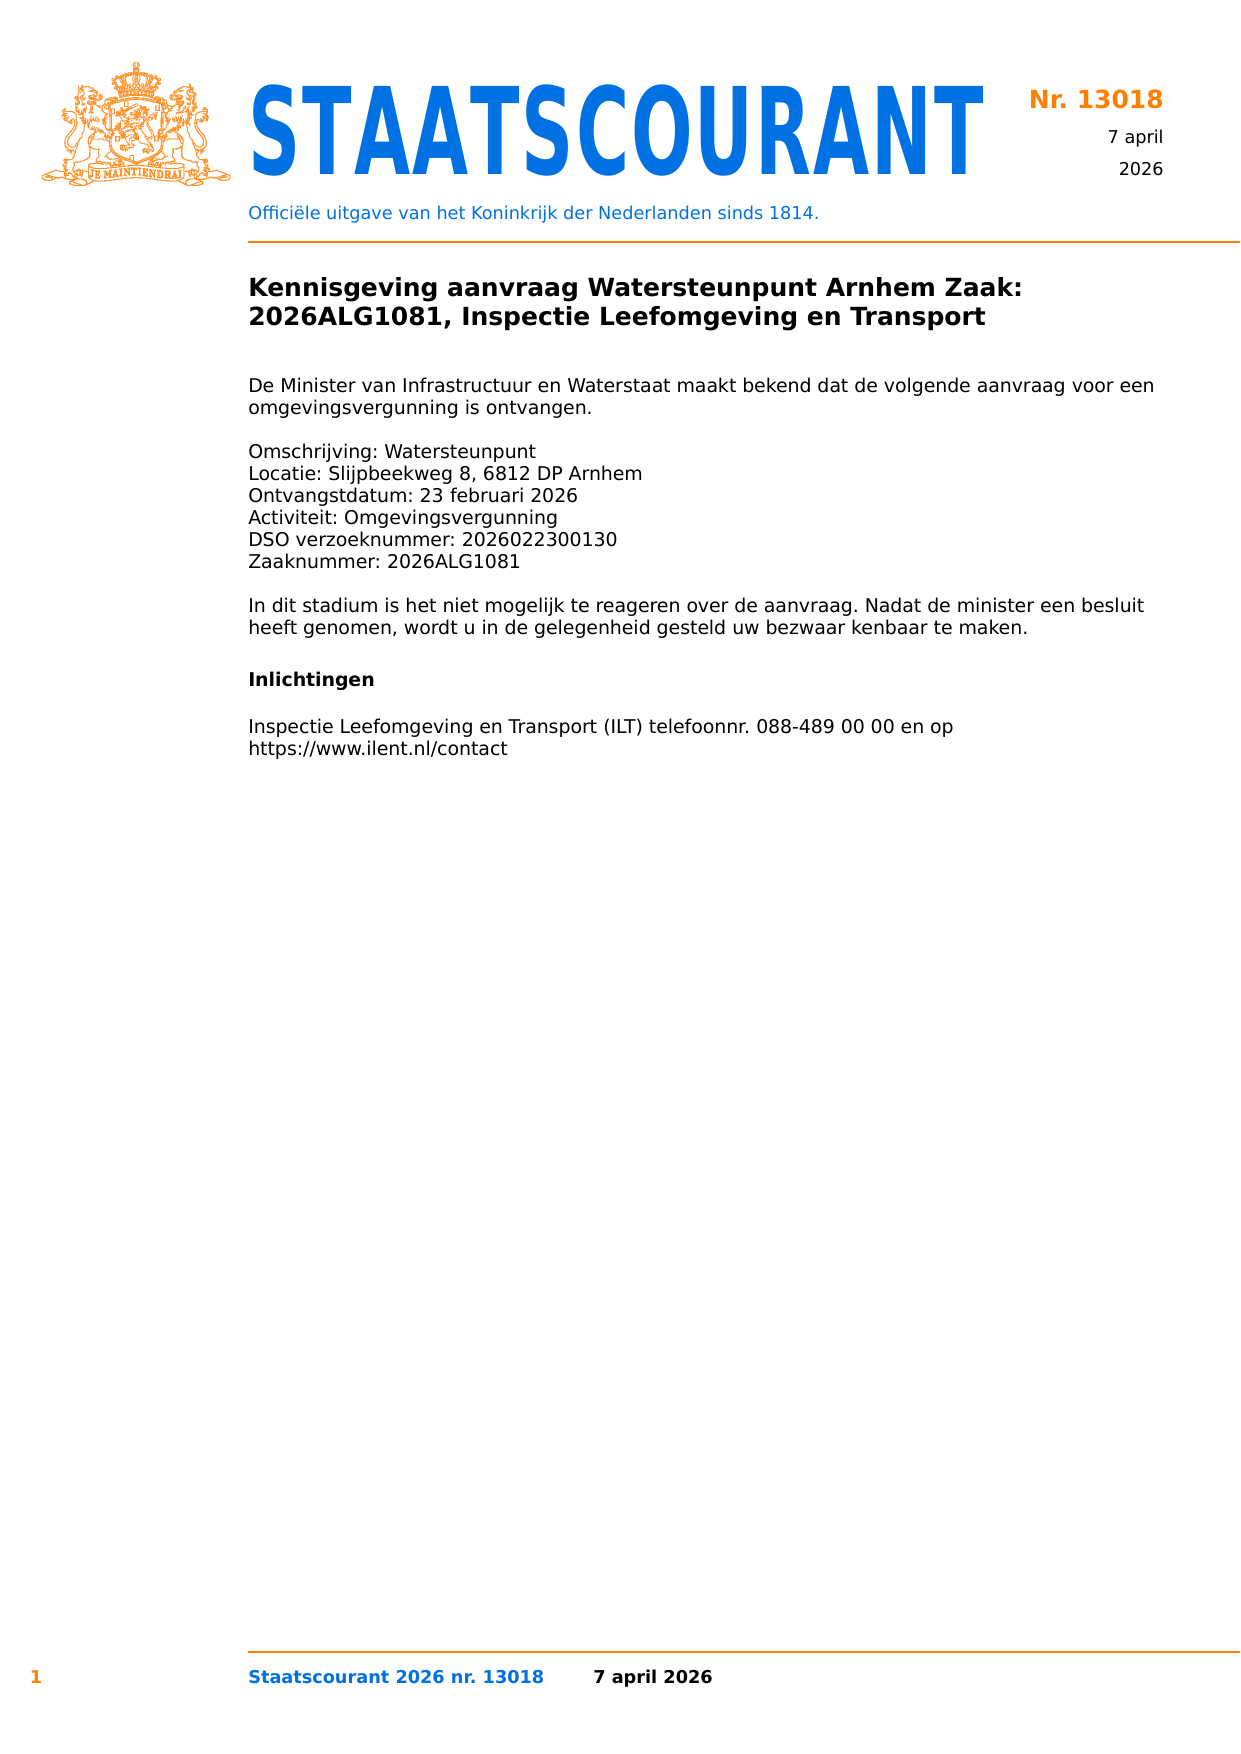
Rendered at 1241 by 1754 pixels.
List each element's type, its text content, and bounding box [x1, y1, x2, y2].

picture [41, 62, 231, 186]
text Zaaknummer: 2026ALG1081 [248, 551, 1163, 573]
table_cell Officiële uitgave van het Koninkrijk der Nederlanden sinds 1814. [248, 203, 1240, 241]
table_header STAATSCOURANT [248, 62, 998, 203]
text Inspectie Leefomgeving en Transport (ILT) telefoonnr. 088-489 00 00 en op https://www.ilent.nl/contact [248, 716, 1163, 759]
text Activiteit: Omgevingsvergunning [248, 507, 1163, 529]
table_header Nr. 13018 [998, 62, 1240, 121]
text Omschrijving: Watersteunpunt [248, 441, 1163, 463]
table_cell 2026 [998, 153, 1240, 203]
table_header [25, 62, 248, 241]
table_cell 7 april [998, 121, 1240, 153]
text De Minister van Infrastructuur en Waterstaat maakt bekend dat de volgende aanvraag voor een omgevingsvergunning is ontvangen. [248, 375, 1163, 419]
text Locatie: Slijpbeekweg 8, 6812 DP Arnhem [248, 463, 1163, 485]
subtitle Inlichtingen [248, 669, 1163, 691]
subtitle Kennisgeving aanvraag Watersteunpunt Arnhem Zaak: 2026ALG1081, Inspectie Leefomgeving en Transport [248, 273, 1163, 331]
text Ontvangstdatum: 23 februari 2026 [248, 485, 1163, 507]
text In dit stadium is het niet mogelijk te reageren over de aanvraag. Nadat de minister een besluit heeft genomen, wordt u in de gelegenheid gesteld uw bezwaar kenbaar te maken. [248, 595, 1163, 639]
text DSO verzoeknummer: 2026022300130 [248, 529, 1163, 551]
